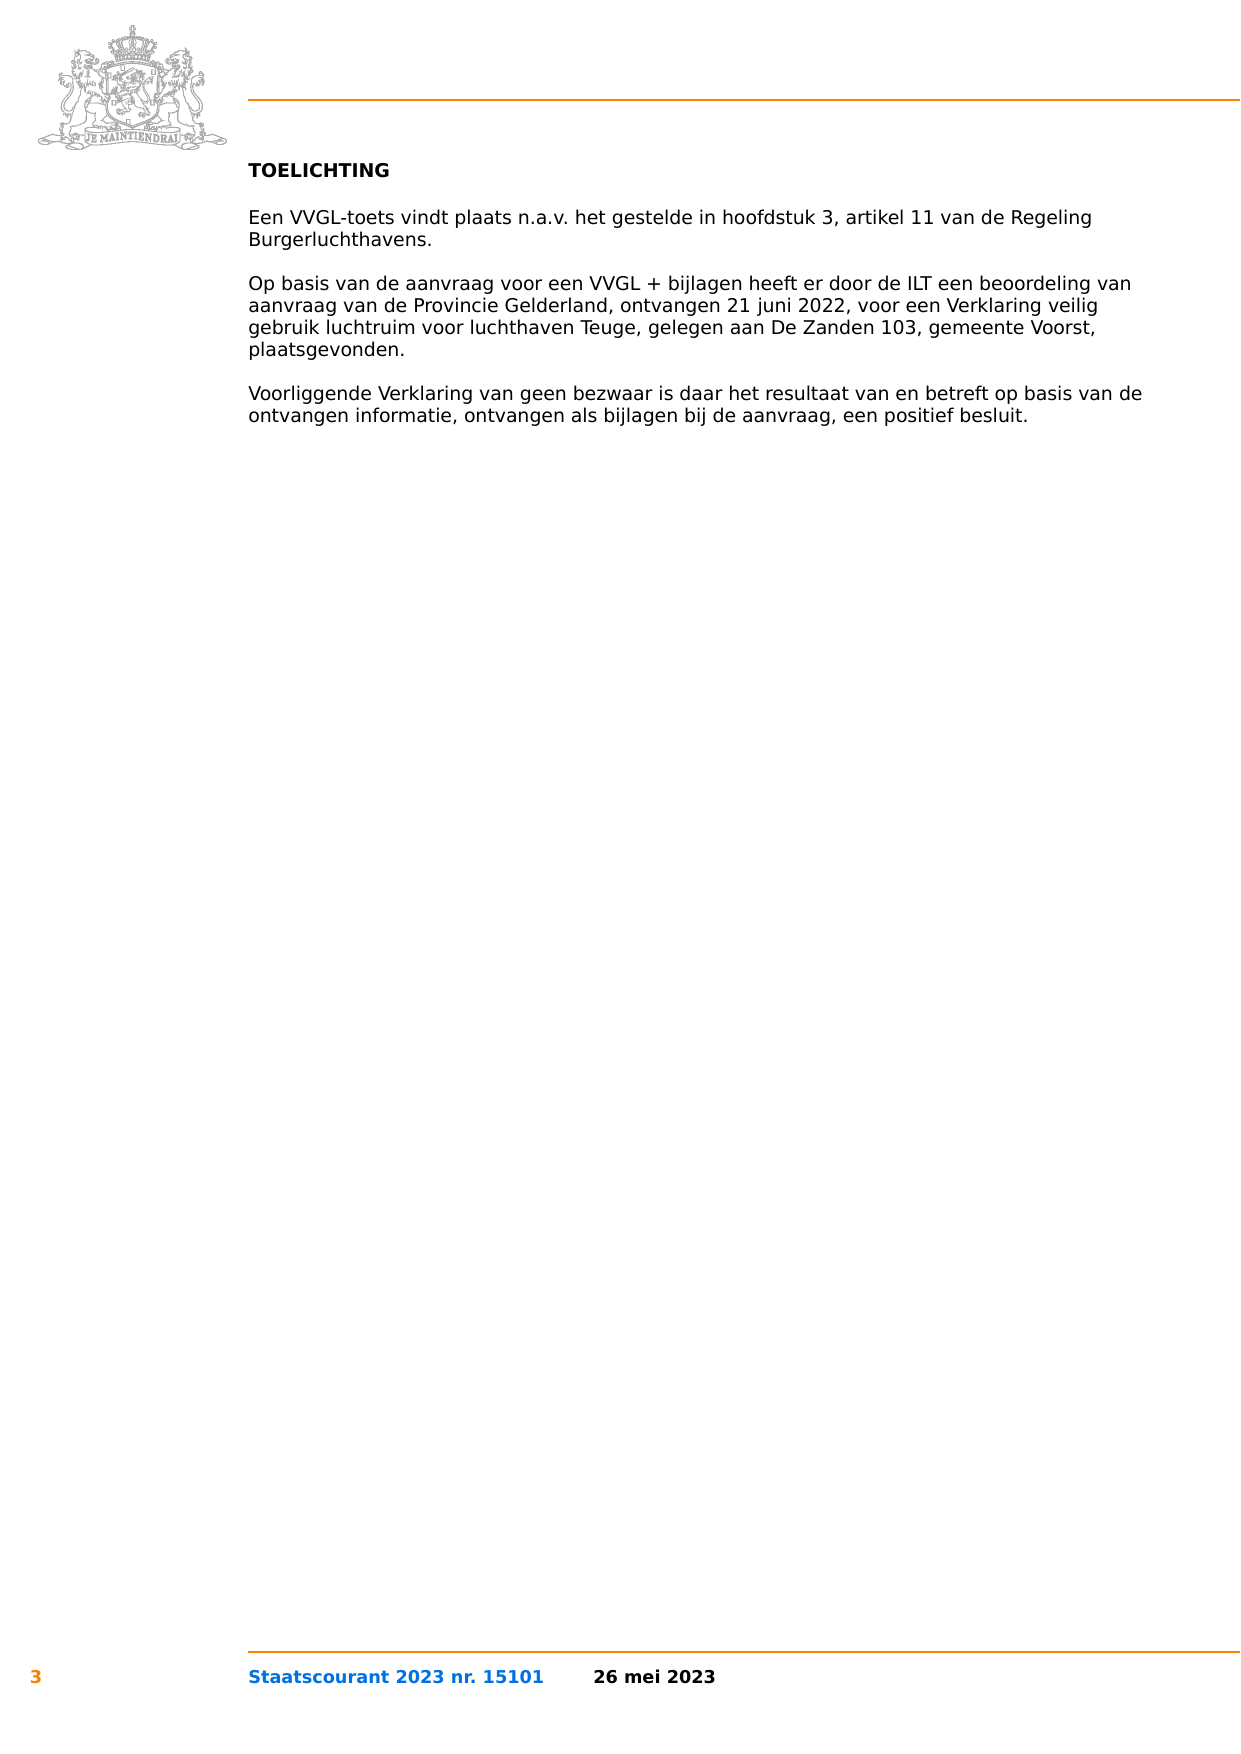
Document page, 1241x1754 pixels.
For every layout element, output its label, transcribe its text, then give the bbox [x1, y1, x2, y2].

text Een VVGL-toets vindt plaats n.a.v. het gestelde in hoofdstuk 3, artikel 11 van de Regeling Burgerluchthavens. [248, 207, 1163, 251]
text Voorliggende Verklaring van geen bezwaar is daar het resultaat van en betreft op basis van de ontvangen informatie, ontvangen als bijlagen bij de aanvraag, een positief besluit. [248, 382, 1163, 426]
subtitle TOELICHTING [248, 160, 1163, 182]
text Op basis van de aanvraag voor een VVGL + bijlagen heeft er door de ILT een beoordeling van aanvraag van de Provincie Gelderland, ontvangen 21 juni 2022, voor een Verklaring veilig gebruik luchtruim voor luchthaven Teuge, gelegen aan De Zanden 103, gemeente Voorst, plaatsgevonden. [248, 273, 1163, 361]
picture [38, 25, 227, 150]
